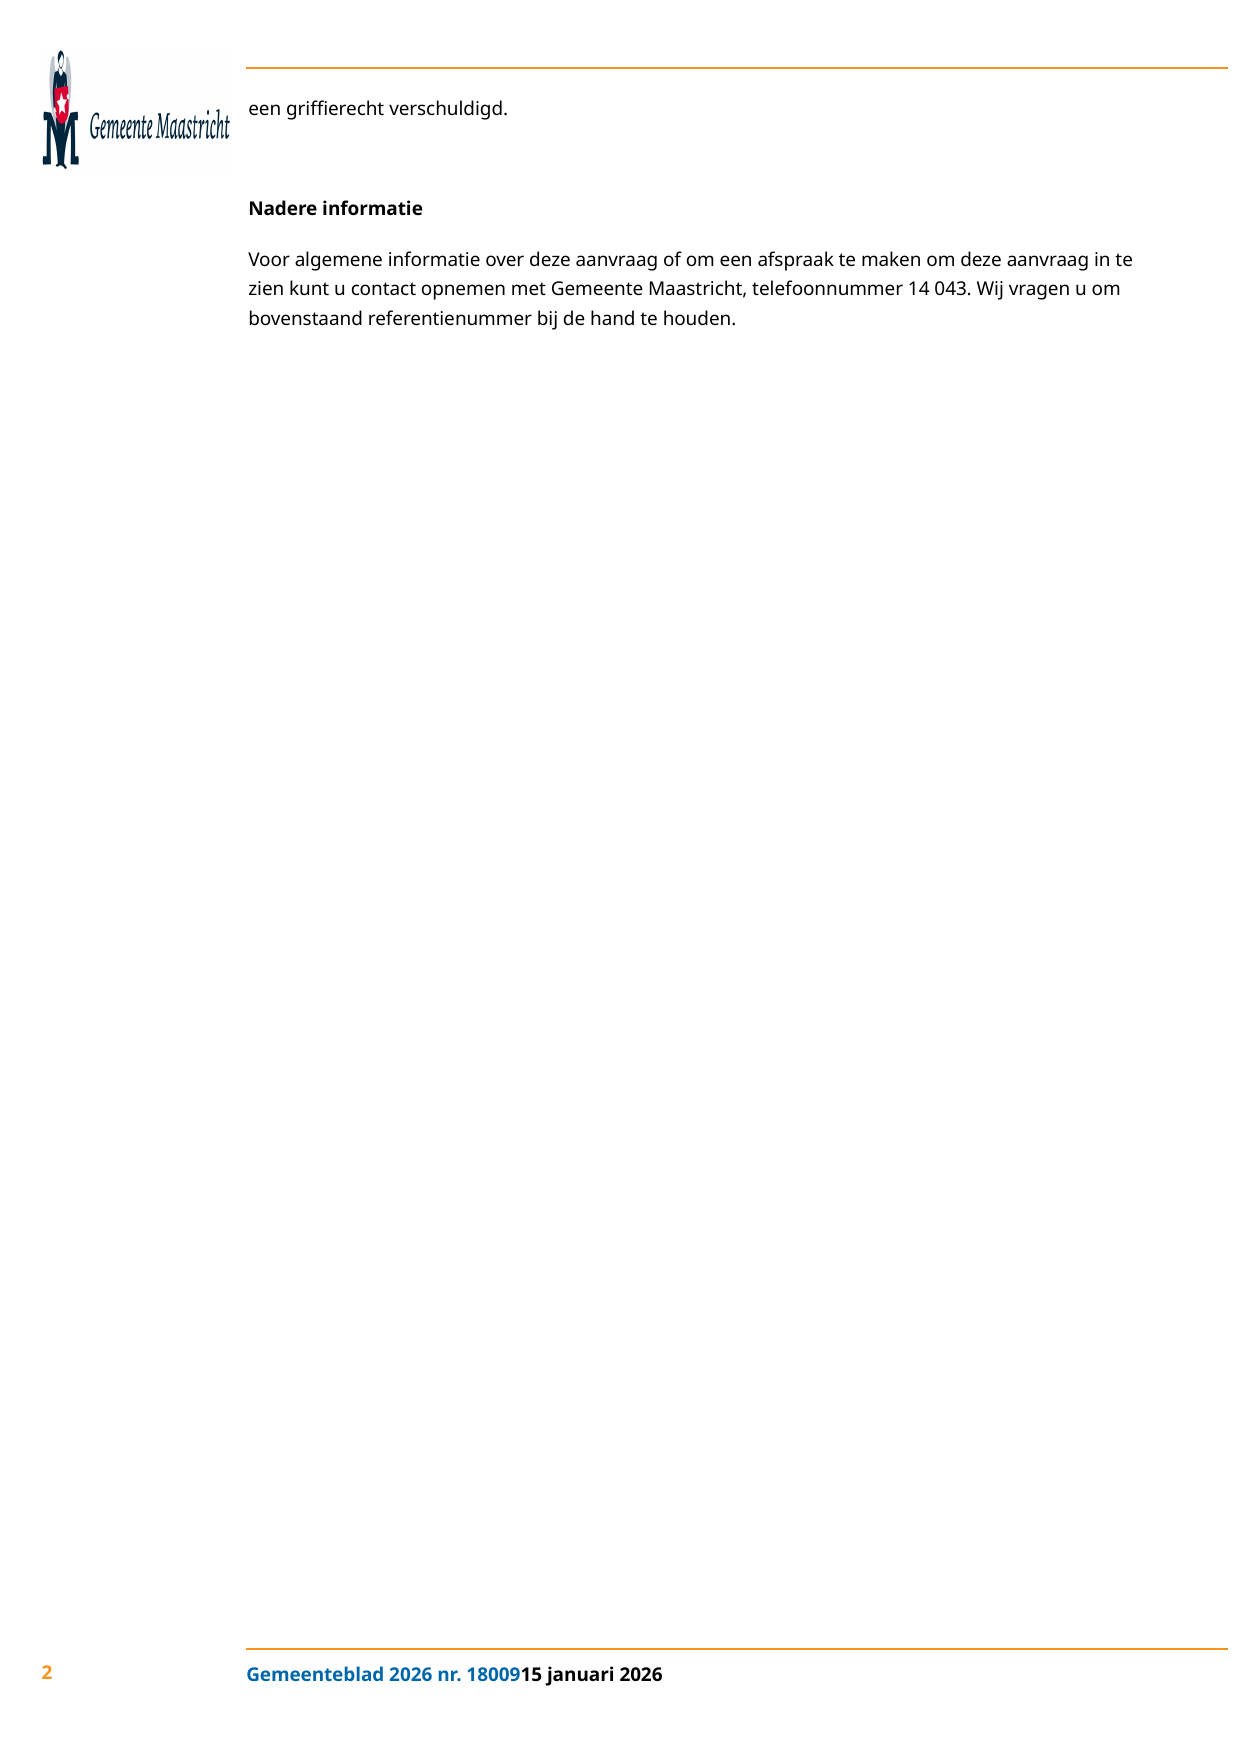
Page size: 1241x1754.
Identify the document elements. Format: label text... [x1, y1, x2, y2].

text Nadere informatie [248, 196, 1152, 221]
picture [41, 47, 231, 172]
text Voor algemene informatie over deze aanvraag of om een afspraak te maken om deze aanvraag in te zien kunt u contact opnemen met Gemeente Maastricht, telefoonnummer 14 043. Wij vragen u om bovenstaand referentienummer bij de hand te houden. [248, 246, 1152, 331]
text een griffierecht verschuldigd. [248, 95, 1152, 121]
